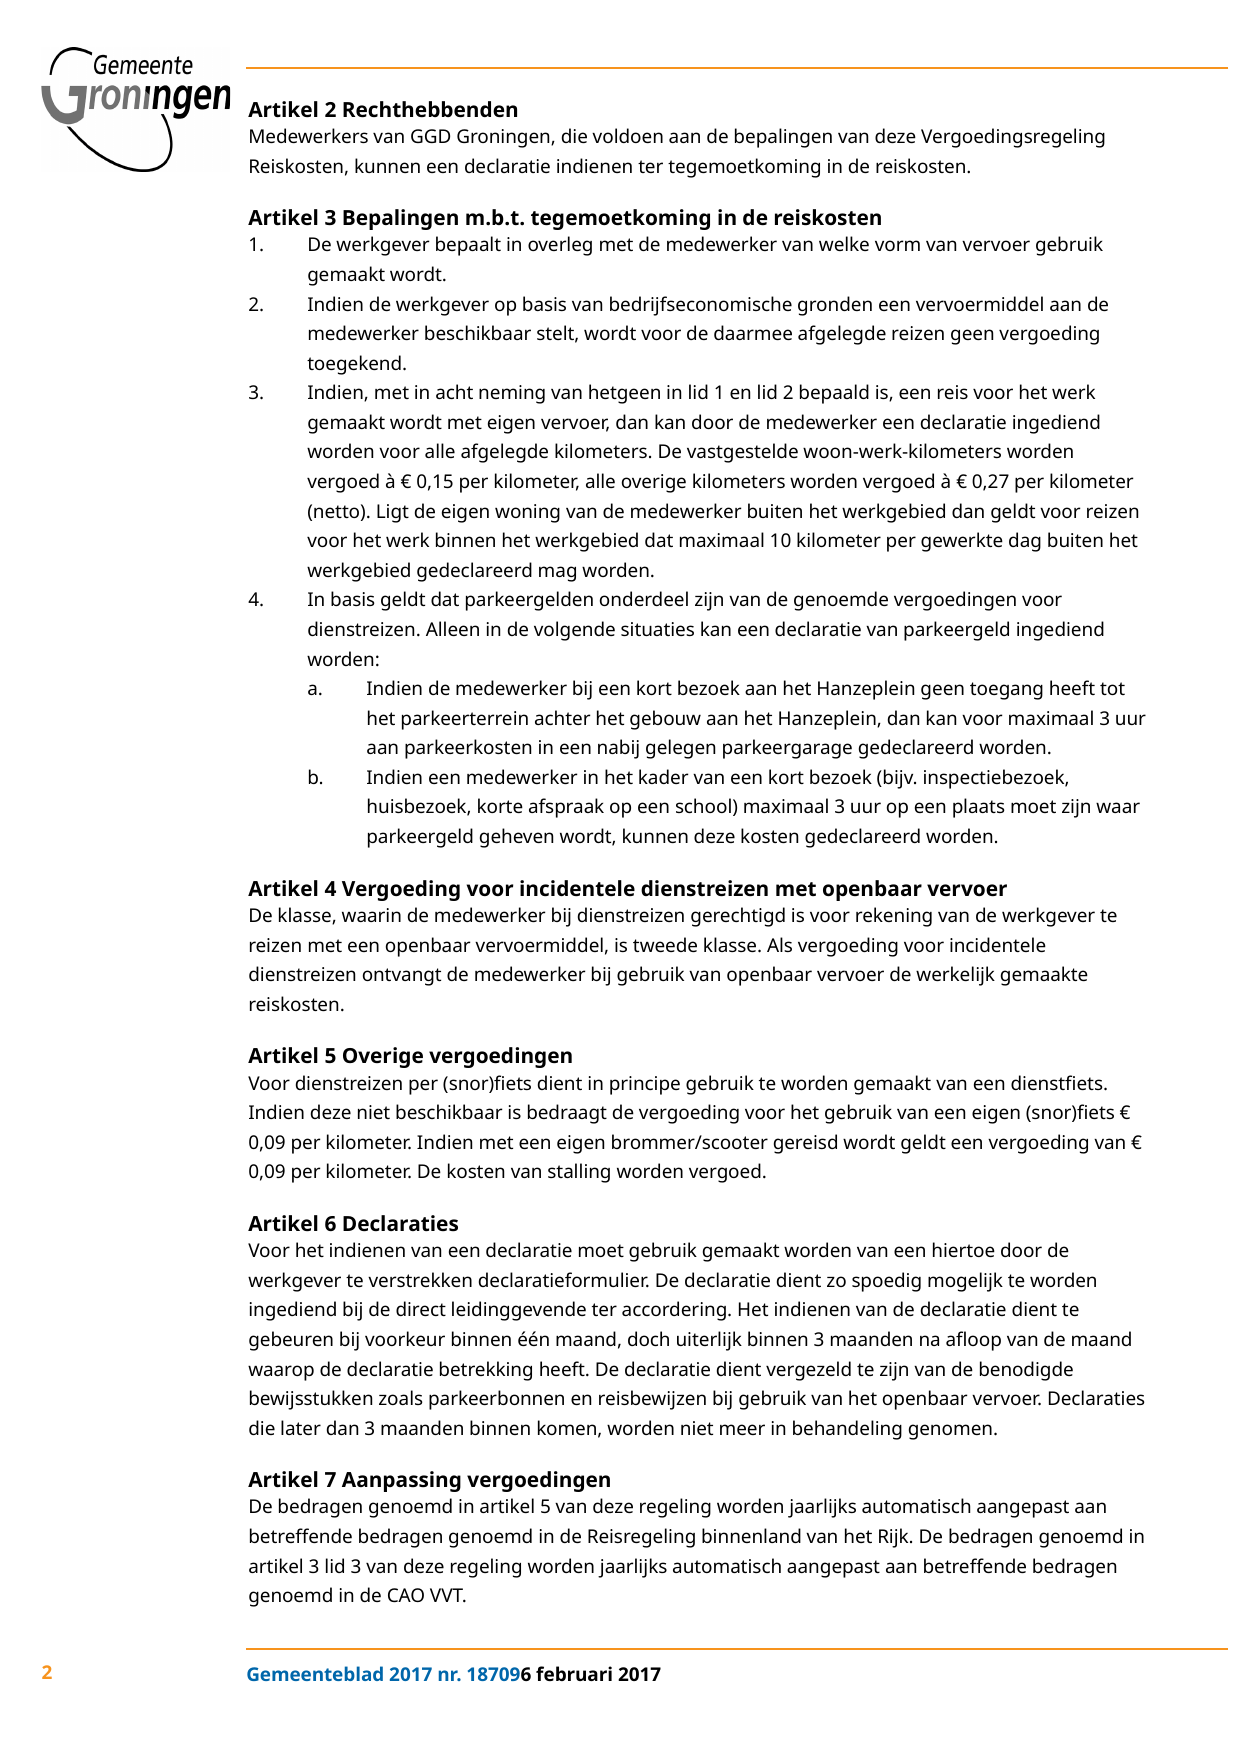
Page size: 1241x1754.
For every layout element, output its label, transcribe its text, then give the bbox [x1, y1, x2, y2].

list Indien de medewerker bij een kort bezoek aan het Hanzeplein geen toegang heeft tot het parkeerterrein achter het gebouw aan het Hanzeplein, dan kan voor maximaal 3 uur aan parkeerkosten in een nabij gelegen parkeergarage gedeclareerd worden. [307, 675, 1152, 760]
list Indien een medewerker in het kader van een kort bezoek (bijv. inspectiebezoek, huisbezoek, korte afspraak op een school) maximaal 3 uur op een plaats moet zijn waar parkeergeld geheven wordt, kunnen deze kosten gedeclareerd worden. [307, 764, 1152, 849]
text De bedragen genoemd in artikel 5 van deze regeling worden jaarlijks automatisch aangepast aan betreffende bedragen genoemd in de Reisregeling binnenland van het Rijk. De bedragen genoemd in artikel 3 lid 3 van deze regeling worden jaarlijks automatisch aangepast aan betreffende bedragen genoemd in de CAO VVT. [248, 1494, 1152, 1608]
list De werkgever bepaalt in overleg met de medewerker van welke vorm van vervoer gebruik gemaakt wordt. [248, 232, 1152, 287]
text Artikel 7 Aanpassing vergoedingen [248, 1465, 1152, 1494]
picture [41, 47, 231, 172]
text Artikel 2 Rechthebbenden [248, 95, 1152, 123]
text Voor dienstreizen per (snor)fiets dient in principe gebruik te worden gemaakt van een dienstfiets. Indien deze niet beschikbaar is bedraagt de vergoeding voor het gebruik van een eigen (snor)fiets € 0,09 per kilometer. Indien met een eigen brommer/scooter gereisd wordt geldt een vergoeding van € 0,09 per kilometer. De kosten van stalling worden vergoed. [248, 1070, 1152, 1184]
text Artikel 3 Bepalingen m.b.t. tegemoetkoming in de reiskosten [248, 203, 1152, 232]
list In basis geldt dat parkeergelden onderdeel zijn van de genoemde vergoedingen voor dienstreizen. Alleen in de volgende situaties kan een declaratie van parkeergeld ingediend worden: [248, 587, 1152, 672]
list Indien, met in acht neming van hetgeen in lid 1 en lid 2 bepaald is, een reis voor het werk gemaakt wordt met eigen vervoer, dan kan door de medewerker een declaratie ingediend worden voor alle afgelegde kilometers. De vastgestelde woon-werk-kilometers worden vergoed à € 0,15 per kilometer, alle overige kilometers worden vergoed à € 0,27 per kilometer (netto). Ligt de eigen woning van de medewerker buiten het werkgebied dan geldt voor reizen voor het werk binnen het werkgebied dat maximaal 10 kilometer per gewerkte dag buiten het werkgebied gedeclareerd mag worden. [248, 379, 1152, 583]
text Artikel 5 Overige vergoedingen [248, 1041, 1152, 1070]
text De klasse, waarin de medewerker bij dienstreizen gerechtigd is voor rekening van de werkgever te reizen met een openbaar vervoermiddel, is tweede klasse. Als vergoeding voor incidentele dienstreizen ontvangt de medewerker bij gebruik van openbaar vervoer de werkelijk gemaakte reiskosten. [248, 902, 1152, 1017]
text Medewerkers van GGD Groningen, die voldoen aan de bepalingen van deze Vergoedingsregeling Reiskosten, kunnen een declaratie indienen ter tegemoetkoming in de reiskosten. [248, 123, 1152, 178]
text Artikel 6 Declaraties [248, 1209, 1152, 1237]
text Artikel 4 Vergoeding voor incidentele dienstreizen met openbaar vervoer [248, 874, 1152, 902]
list Indien de werkgever op basis van bedrijfseconomische gronden een vervoermiddel aan de medewerker beschikbaar stelt, wordt voor de daarmee afgelegde reizen geen vergoeding toegekend. [248, 291, 1152, 376]
text Voor het indienen van een declaratie moet gebruik gemaakt worden van een hiertoe door de werkgever te verstrekken declaratieformulier. De declaratie dient zo spoedig mogelijk te worden ingediend bij de direct leidinggevende ter accordering. Het indienen van de declaratie dient te gebeuren bij voorkeur binnen één maand, doch uiterlijk binnen 3 maanden na afloop van de maand waarop de declaratie betrekking heeft. De declaratie dient vergezeld te zijn van de benodigde bewijsstukken zoals parkeerbonnen en reisbewijzen bij gebruik van het openbaar vervoer. Declaraties die later dan 3 maanden binnen komen, worden niet meer in behandeling genomen. [248, 1237, 1152, 1441]
